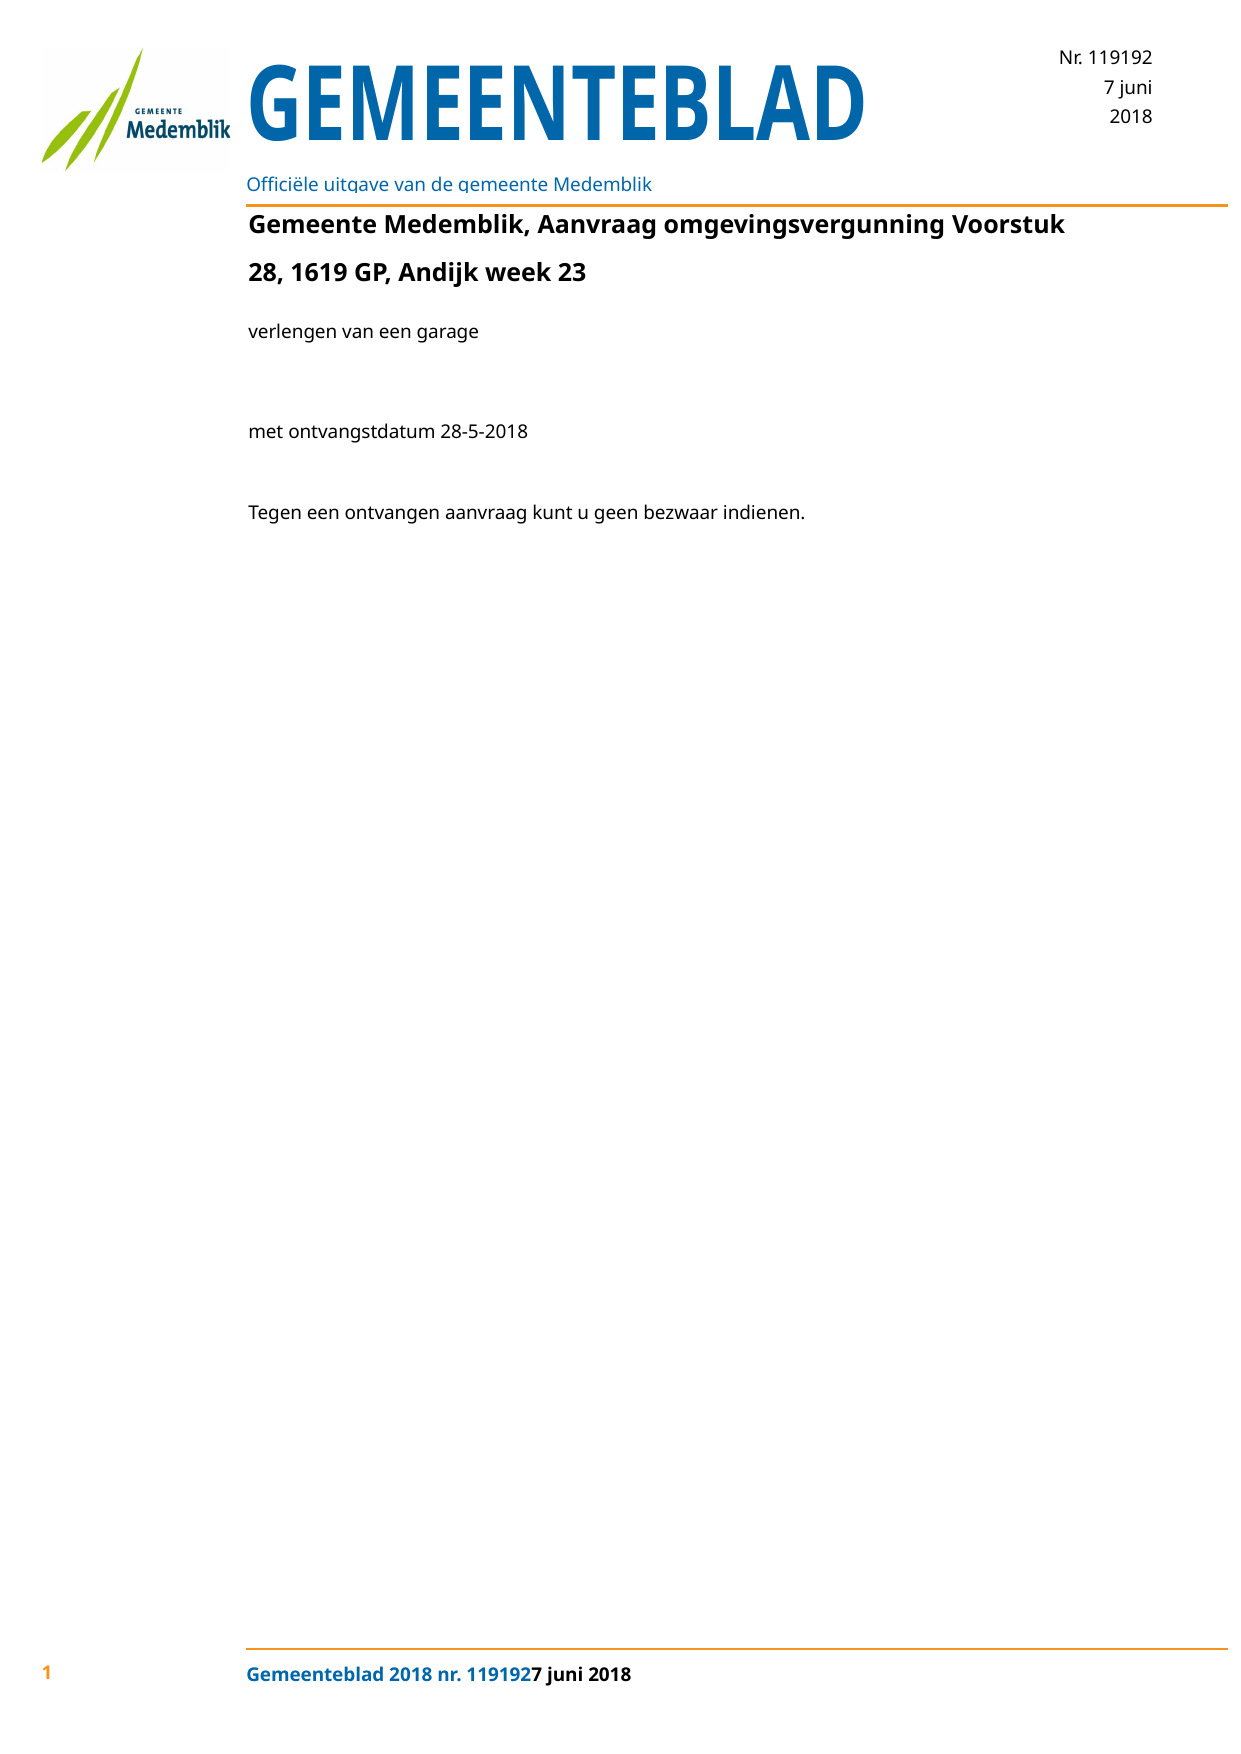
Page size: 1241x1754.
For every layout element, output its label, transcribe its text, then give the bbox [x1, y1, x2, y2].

table_header Tegen een ontvangen aanvraag kunt u geen bezwaar indienen. [248, 499, 1152, 524]
text met ontvangstdatum 28-5-2018 [248, 419, 1152, 444]
text verlengen van een garage [248, 318, 1152, 344]
text Gemeente Medemblik, Aanvraag omgevingsvergunning Voorstuk 28, 1619 GP, Andijk week 23 [248, 207, 1152, 288]
picture [41, 47, 231, 172]
